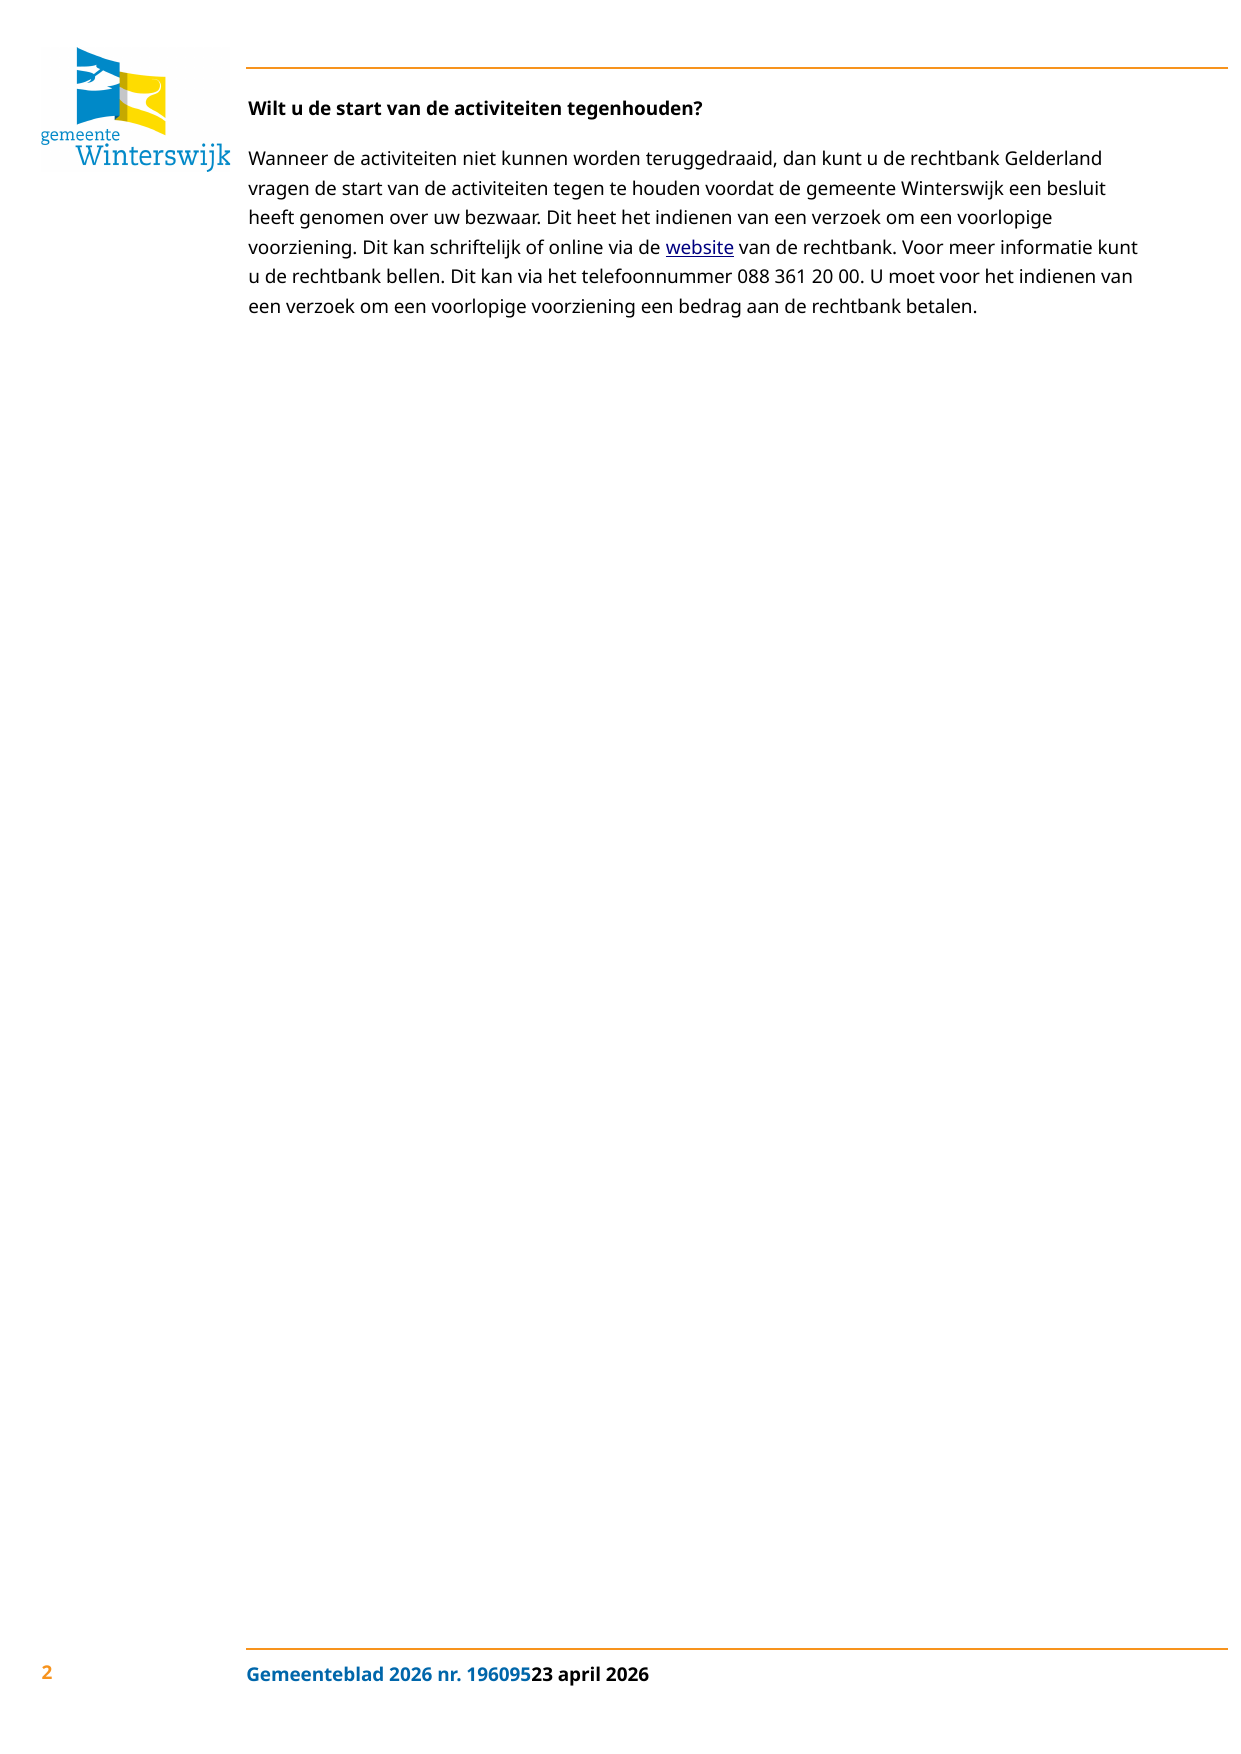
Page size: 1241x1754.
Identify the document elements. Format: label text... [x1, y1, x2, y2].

picture [41, 47, 231, 172]
picture [225, 153, 231, 162]
text Wilt u de start van de activiteiten tegenhouden? [248, 95, 1152, 121]
text Wanneer de activiteiten niet kunnen worden teruggedraaid, dan kunt u de rechtbank Gelderland vragen de start van de activiteiten tegen te houden voordat de gemeente Winterswijk een besluit heeft genomen over uw bezwaar. Dit heet het indienen van een verzoek om een voorlopige voorziening. Dit kan schriftelijk of online via de website van de rechtbank. Voor meer informatie kunt u de rechtbank bellen. Dit kan via het telefoonnummer 088 361 20 00. U moet voor het indienen van een verzoek om een voorlopige voorziening een bedrag aan de rechtbank betalen. [248, 145, 1152, 319]
